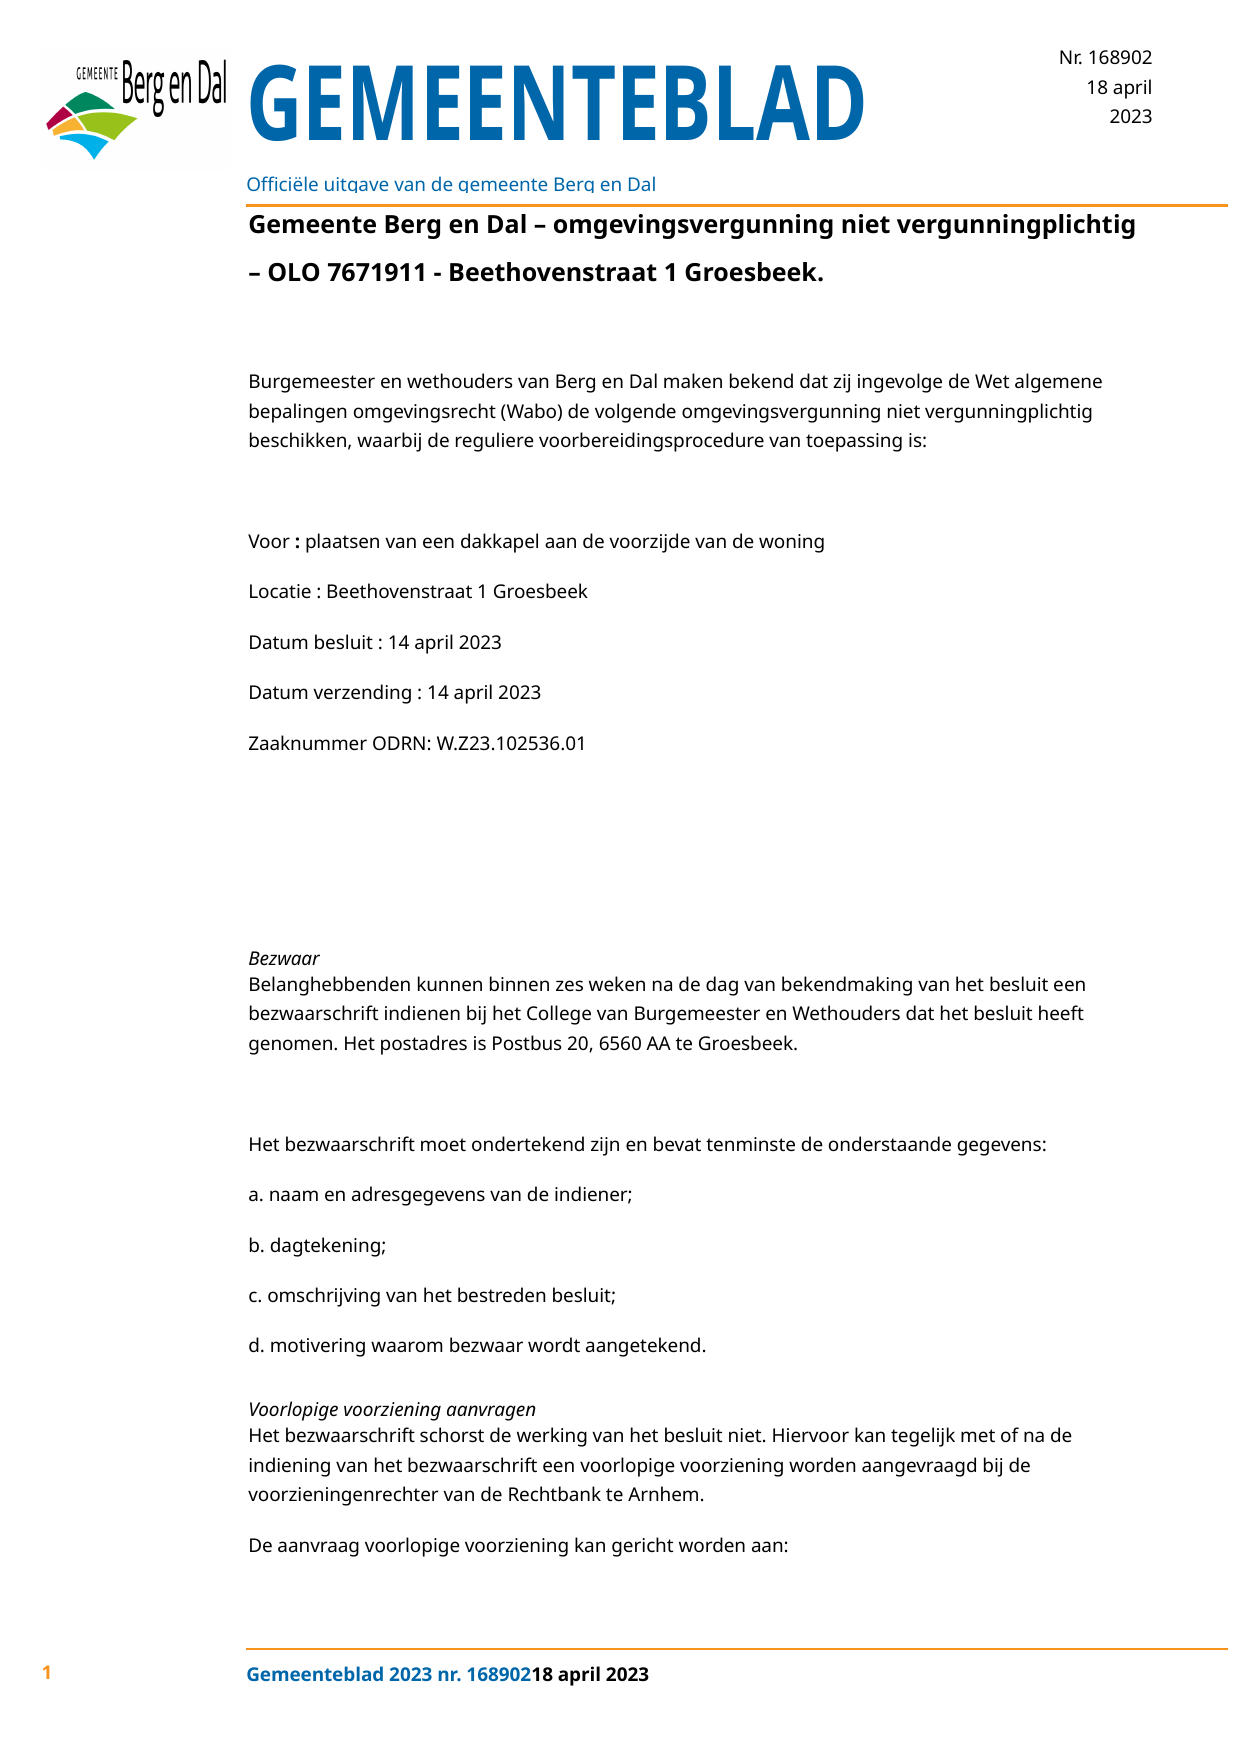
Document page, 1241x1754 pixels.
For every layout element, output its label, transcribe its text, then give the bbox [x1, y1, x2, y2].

text a. naam en adresgegevens van de indiener; [248, 1181, 1152, 1207]
text Het bezwaarschrift moet ondertekend zijn en bevat tenminste de onderstaande gegevens: [248, 1131, 1152, 1157]
text Burgemeester en wethouders van Berg en Dal maken bekend dat zij ingevolge de Wet algemene bepalingen omgevingsrecht (Wabo) de volgende omgevingsvergunning niet vergunningplichtig beschikken, waarbij de reguliere voorbereidingsprocedure van toepassing is: [248, 368, 1152, 453]
text De aanvraag voorlopige voorziening kan gericht worden aan: [248, 1532, 1152, 1558]
text Datum besluit : 14 april 2023 [248, 629, 1152, 655]
text Datum verzending : 14 april 2023 [248, 679, 1152, 705]
text Locatie : Beethovenstraat 1 Groesbeek [248, 579, 1152, 604]
text b. dagtekening; [248, 1232, 1152, 1257]
picture [41, 47, 231, 172]
text d. motivering waarom bezwaar wordt aangetekend. [248, 1333, 1152, 1358]
text Voor : plaatsen van een dakkapel aan de voorzijde van de woning [248, 528, 1152, 554]
text Bezwaar [248, 945, 1152, 971]
text Voorlopige voorziening aanvragen [248, 1397, 1152, 1422]
text Het bezwaarschrift schorst de werking van het besluit niet. Hiervoor kan tegelijk met of na de indiening van het bezwaarschrift een voorlopige voorziening worden aangevraagd bij de voorzieningenrechter van de Rechtbank te Arnhem. [248, 1422, 1152, 1507]
text Zaaknummer ODRN: W.Z23.102536.01 [248, 730, 1152, 756]
text Belanghebbenden kunnen binnen zes weken na de dag van bekendmaking van het besluit een bezwaarschrift indienen bij het College van Burgemeester en Wethouders dat het besluit heeft genomen. Het postadres is Postbus 20, 6560 AA te Groesbeek. [248, 971, 1152, 1056]
text c. omschrijving van het bestreden besluit; [248, 1282, 1152, 1308]
text Gemeente Berg en Dal – omgevingsvergunning niet vergunningplichtig – OLO 7671911 - Beethovenstraat 1 Groesbeek. [248, 207, 1152, 288]
